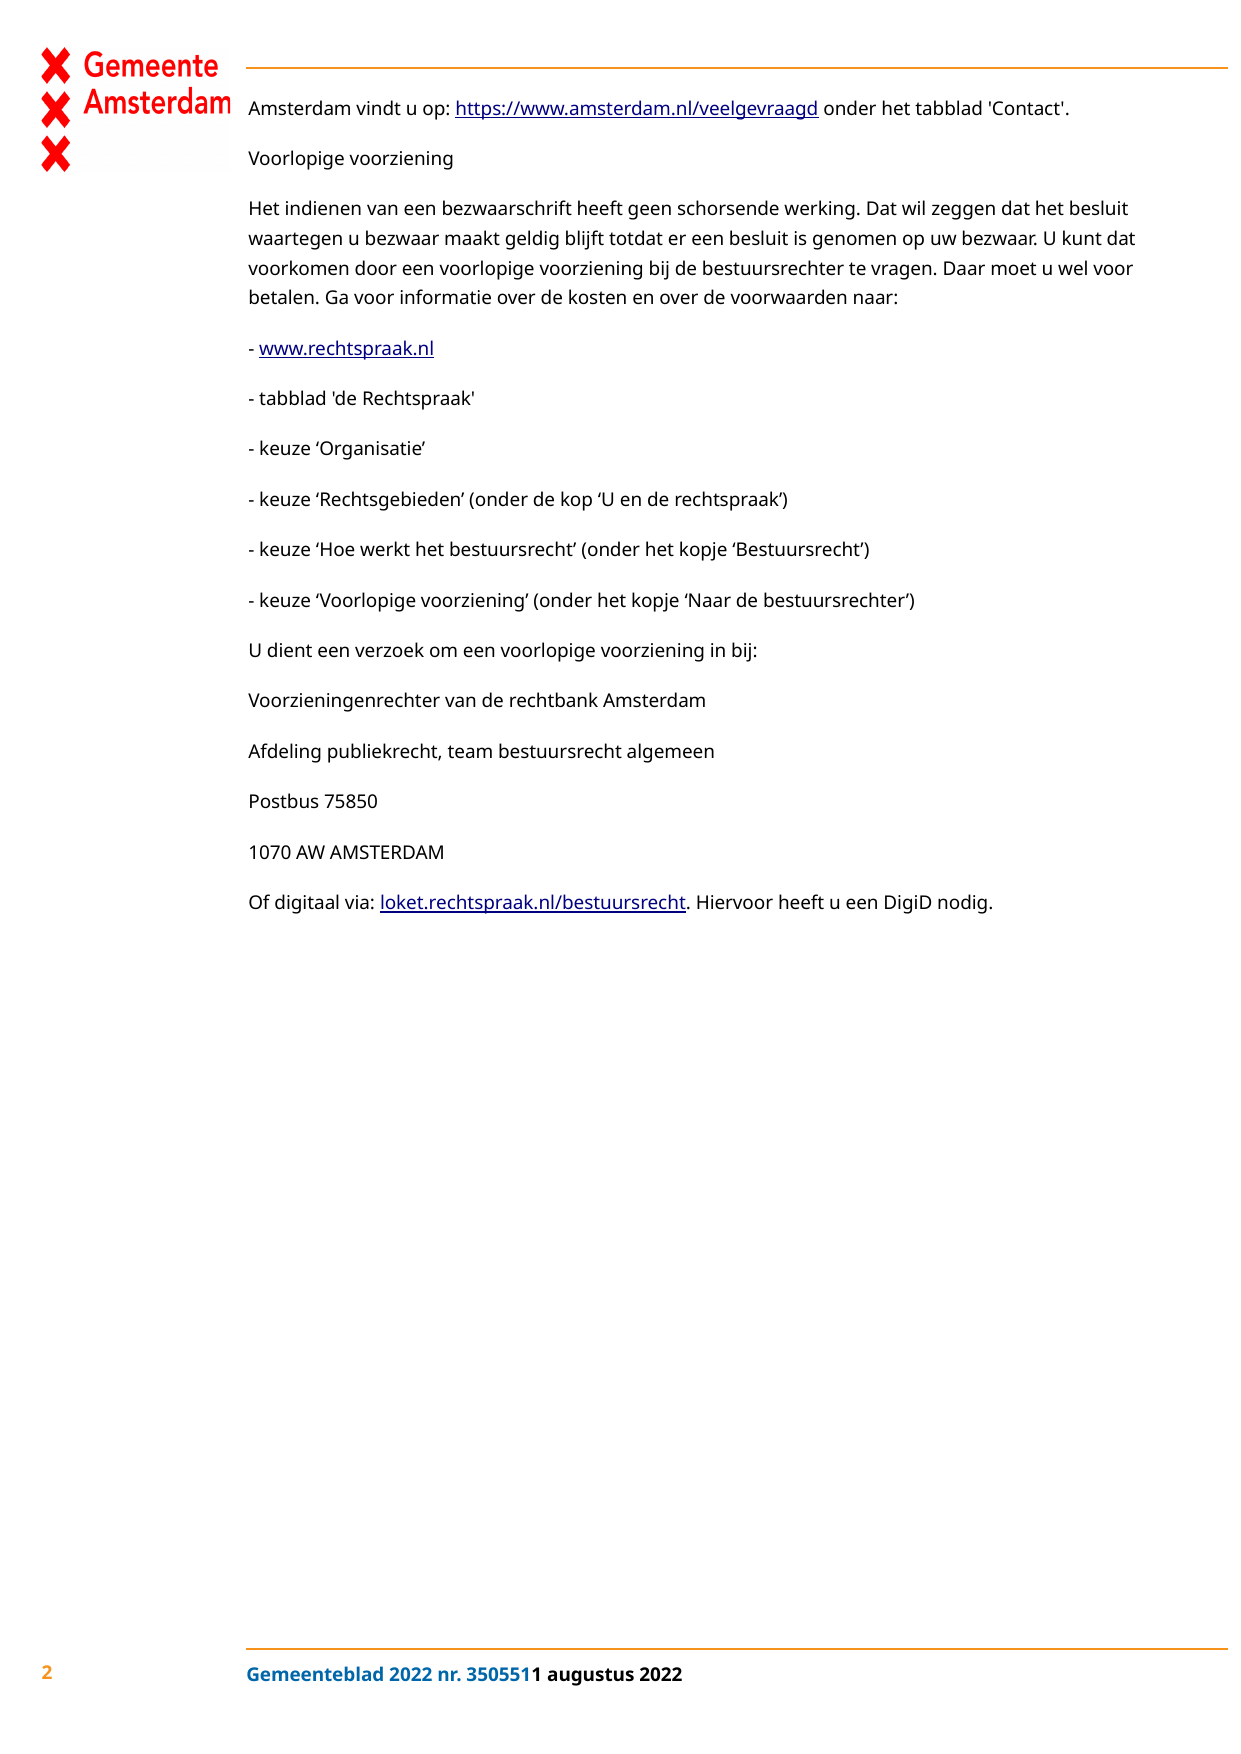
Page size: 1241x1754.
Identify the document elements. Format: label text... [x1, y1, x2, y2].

text U dient een verzoek om een voorlopige voorziening in bij: [248, 637, 1152, 663]
text - keuze ‘Voorlopige voorziening’ (onder het kopje ‘Naar de bestuursrechter’) [248, 587, 1152, 613]
text Amsterdam vindt u op: https://www.amsterdam.nl/veelgevraagd onder het tabblad 'Contact'. [248, 95, 1152, 121]
text Voorzieningenrechter van de rechtbank Amsterdam [248, 688, 1152, 713]
text Of digitaal via: loket.rechtspraak.nl/bestuursrecht. Hiervoor heeft u een DigiD nodig. [248, 889, 1152, 915]
text Het indienen van een bezwaarschrift heeft geen schorsende werking. Dat wil zeggen dat het besluit waartegen u bezwaar maakt geldig blijft totdat er een besluit is genomen op uw bezwaar. U kunt dat voorkomen door een voorlopige voorziening bij de bestuursrechter te vragen. Daar moet u wel voor betalen. Ga voor informatie over de kosten en over de voorwaarden naar: [248, 196, 1152, 310]
text - keuze ‘Rechtsgebieden’ (onder de kop ‘U en de rechtspraak’) [248, 486, 1152, 512]
picture [41, 47, 231, 172]
text - keuze ‘Hoe werkt het bestuursrecht’ (onder het kopje ‘Bestuursrecht’) [248, 536, 1152, 562]
text - www.rechtspraak.nl [248, 335, 1152, 361]
text 1070 AW AMSTERDAM [248, 839, 1152, 865]
text Afdeling publiekrecht, team bestuursrecht algemeen [248, 738, 1152, 764]
text Postbus 75850 [248, 788, 1152, 814]
text - keuze ‘Organisatie’ [248, 436, 1152, 461]
text - tabblad 'de Rechtspraak' [248, 385, 1152, 411]
text Voorlopige voorziening [248, 145, 1152, 171]
